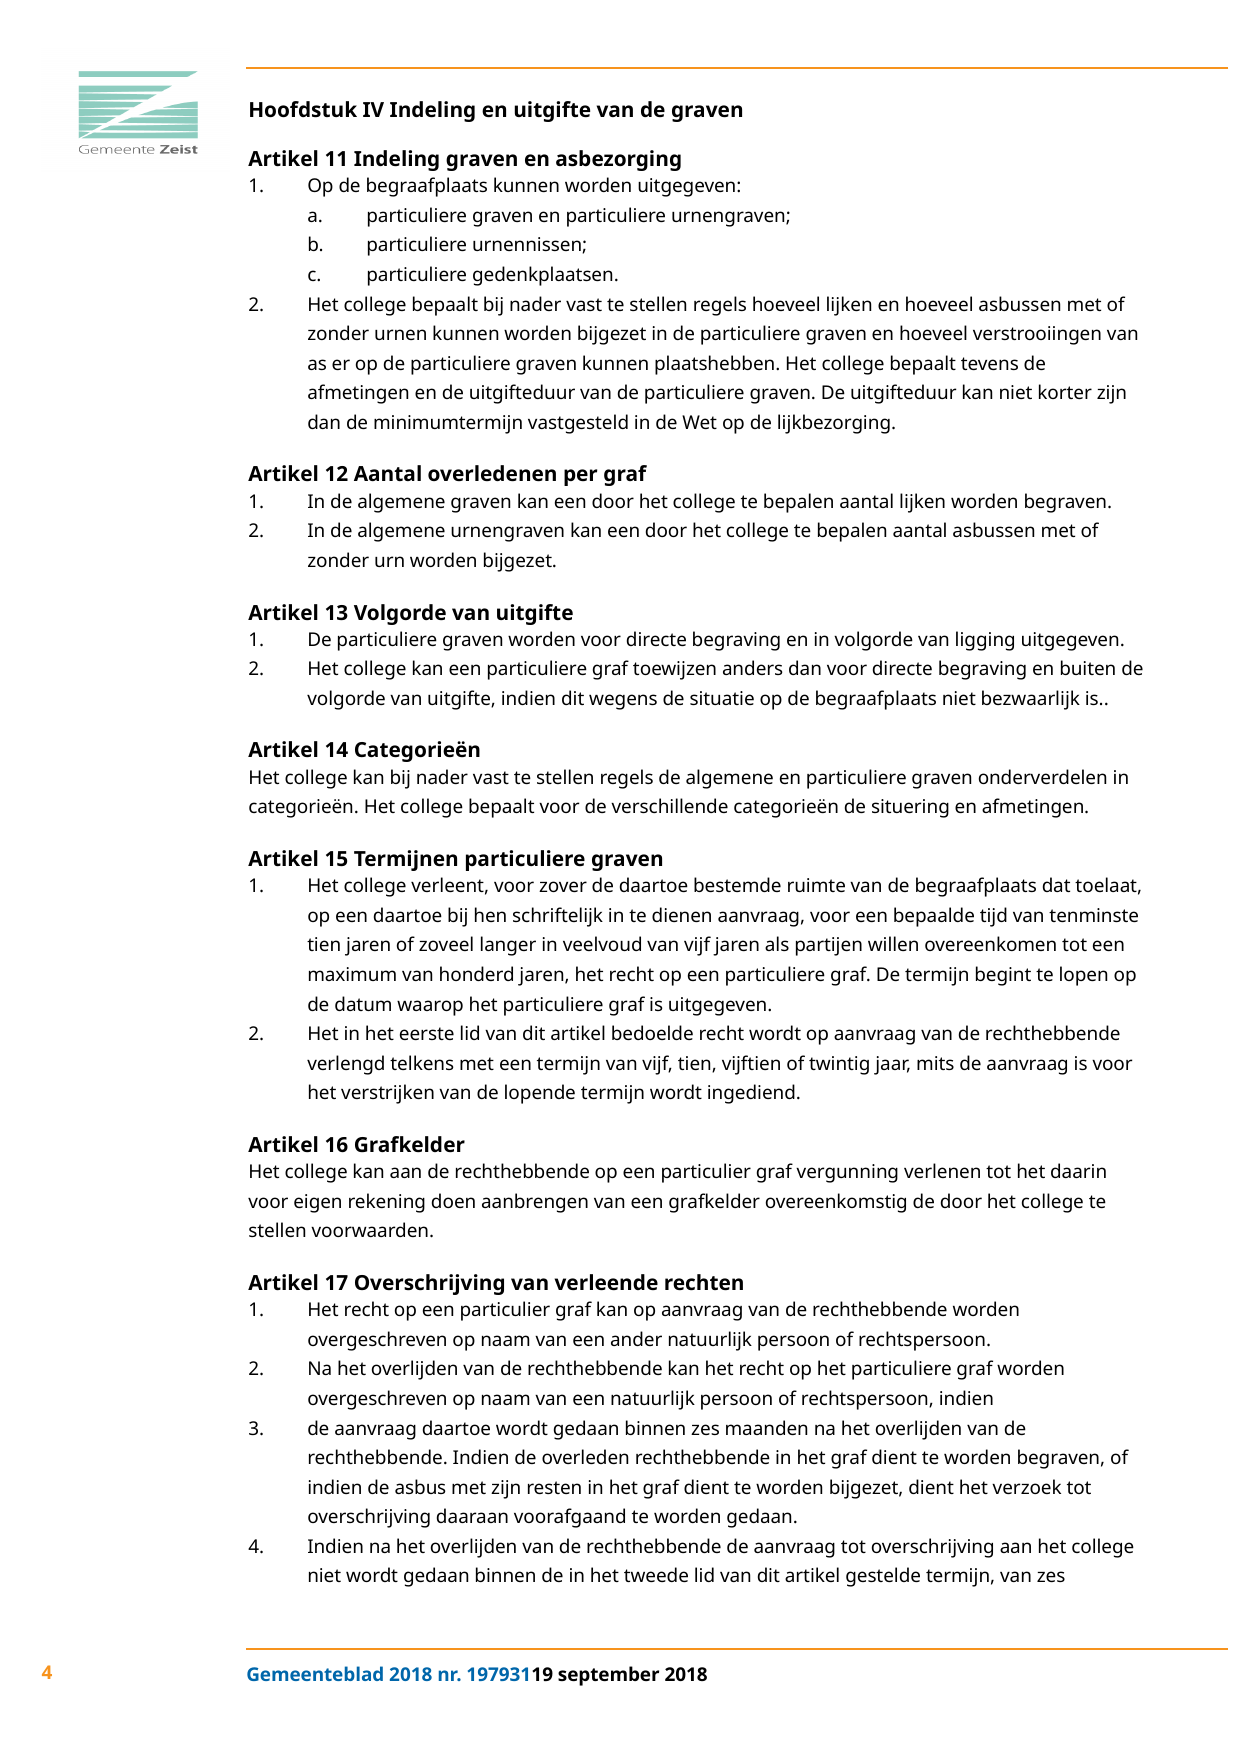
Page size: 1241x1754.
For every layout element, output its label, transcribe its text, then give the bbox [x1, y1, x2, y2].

text Artikel 11 Indeling graven en asbezorging [248, 144, 1152, 172]
list Het college bepaalt bij nader vast te stellen regels hoeveel lijken en hoeveel asbussen met of zonder urnen kunnen worden bijgezet in de particuliere graven en hoeveel verstrooiingen van as er op de particuliere graven kunnen plaatshebben. Het college bepaalt tevens de afmetingen en de uitgifteduur van de particuliere graven. De uitgifteduur kan niet korter zijn dan de minimumtermijn vastgesteld in de Wet op de lijkbezorging. [248, 291, 1152, 435]
list Het college kan een particuliere graf toewijzen anders dan voor directe begraving en buiten de volgorde van uitgifte, indien dit wegens de situatie op de begraafplaats niet bezwaarlijk is.. [248, 656, 1152, 711]
text Het college kan bij nader vast te stellen regels de algemene en particuliere graven onderverdelen in categorieën. Het college bepaalt voor de verschillende categorieën de situering en afmetingen. [248, 764, 1152, 819]
list Na het overlijden van de rechthebbende kan het recht op het particuliere graf worden overgeschreven op naam van een natuurlijk persoon of rechtspersoon, indien [248, 1356, 1152, 1411]
text Artikel 14 Categorieën [248, 736, 1152, 764]
text Het college kan aan de rechthebbende op een particulier graf vergunning verlenen tot het daarin voor eigen rekening doen aanbrengen van een grafkelder overeenkomstig de door het college te stellen voorwaarden. [248, 1158, 1152, 1243]
text Artikel 13 Volgorde van uitgifte [248, 598, 1152, 626]
text Artikel 17 Overschrijving van verleende rechten [248, 1268, 1152, 1296]
list In de algemene graven kan een door het college te bepalen aantal lijken worden begraven. [248, 488, 1152, 514]
picture [41, 47, 231, 172]
list de aanvraag daartoe wordt gedaan binnen zes maanden na het overlijden van de rechthebbende. Indien de overleden rechthebbende in het graf dient te worden begraven, of indien de asbus met zijn resten in het graf dient te worden bijgezet, dient het verzoek tot overschrijving daaraan voorafgaand te worden gedaan. [248, 1415, 1152, 1529]
list Het recht op een particulier graf kan op aanvraag van de rechthebbende worden overgeschreven op naam van een ander natuurlijk persoon of rechtspersoon. [248, 1296, 1152, 1352]
list De particuliere graven worden voor directe begraving en in volgorde van ligging uitgegeven. [248, 626, 1152, 652]
text Artikel 15 Termijnen particuliere graven [248, 844, 1152, 872]
list particuliere gedenkplaatsen. [307, 261, 1152, 287]
list particuliere graven en particuliere urnengraven; [307, 202, 1152, 228]
list In de algemene urnengraven kan een door het college te bepalen aantal asbussen met of zonder urn worden bijgezet. [248, 518, 1152, 573]
list particuliere urnennissen; [307, 232, 1152, 257]
text Artikel 16 Grafkelder [248, 1130, 1152, 1158]
list Indien na het overlijden van de rechthebbende de aanvraag tot overschrijving aan het college niet wordt gedaan binnen de in het tweede lid van dit artikel gestelde termijn, van zes [248, 1533, 1152, 1588]
list Het in het eerste lid van dit artikel bedoelde recht wordt op aanvraag van de rechthebbende verlengd telkens met een termijn van vijf, tien, vijftien of twintig jaar, mits de aanvraag is voor het verstrijken van de lopende termijn wordt ingediend. [248, 1020, 1152, 1105]
list Op de begraafplaats kunnen worden uitgegeven: [248, 172, 1152, 198]
text Artikel 12 Aantal overledenen per graf [248, 459, 1152, 488]
text Hoofdstuk IV Indeling en uitgifte van de graven [248, 95, 1152, 123]
list Het college verleent, voor zover de daartoe bestemde ruimte van de begraafplaats dat toelaat, op een daartoe bij hen schriftelijk in te dienen aanvraag, voor een bepaalde tijd van tenminste tien jaren of zoveel langer in veelvoud van vijf jaren als partijen willen overeenkomen tot een maximum van honderd jaren, het recht op een particuliere graf. De termijn begint te lopen op de datum waarop het particuliere graf is uitgegeven. [248, 872, 1152, 1017]
